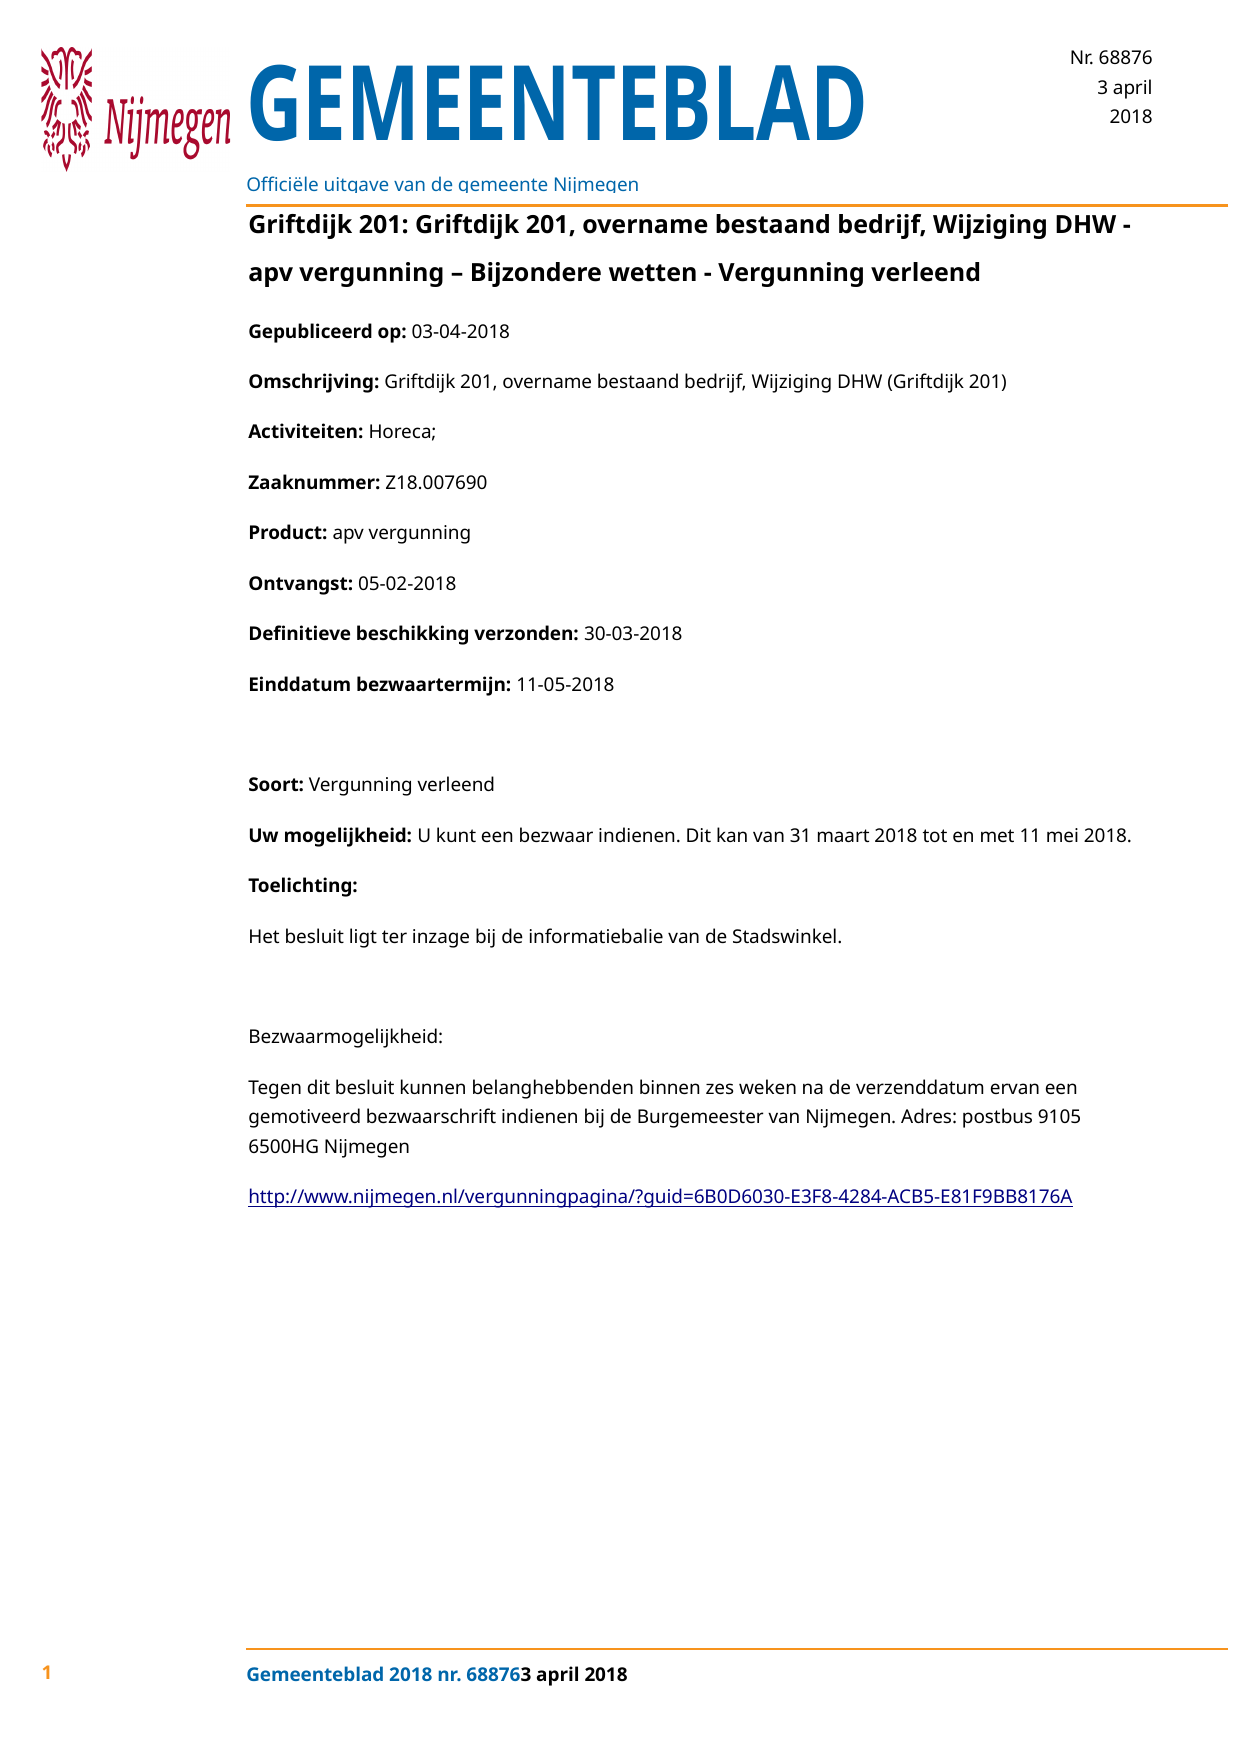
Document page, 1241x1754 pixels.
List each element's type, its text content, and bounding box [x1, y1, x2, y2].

text Definitieve beschikking verzonden: 30-03-2018 [248, 620, 1152, 646]
text Omschrijving: Griftdijk 201, overname bestaand bedrijf, Wijziging DHW (Griftdijk 201) [248, 368, 1152, 394]
picture [41, 47, 231, 172]
text Tegen dit besluit kunnen belanghebbenden binnen zes weken na de verzenddatum ervan een gemotiveerd bezwaarschrift indienen bij de Burgemeester van Nijmegen. Adres: postbus 9105 6500HG Nijmegen [248, 1074, 1152, 1159]
text Einddatum bezwaartermijn: 11-05-2018 [248, 671, 1152, 697]
text Gepubliceerd op: 03-04-2018 [248, 318, 1152, 344]
text Uw mogelijkheid: U kunt een bezwaar indienen. Dit kan van 31 maart 2018 tot en met 11 mei 2018. [248, 822, 1152, 848]
text http://www.nijmegen.nl/vergunningpagina/?guid=6B0D6030-E3F8-4284-ACB5-E81F9BB8176A [248, 1184, 1152, 1209]
text Toelichting: [248, 872, 1152, 898]
text Activiteiten: Horeca; [248, 419, 1152, 444]
text Griftdijk 201: Griftdijk 201, overname bestaand bedrijf, Wijziging DHW - apv vergunning – Bijzondere wetten - Vergunning verleend [248, 207, 1152, 288]
text Zaaknummer: Z18.007690 [248, 469, 1152, 495]
text Ontvangst: 05-02-2018 [248, 570, 1152, 596]
text Product: apv vergunning [248, 519, 1152, 545]
text Het besluit ligt ter inzage bij de informatiebalie van de Stadswinkel. [248, 923, 1152, 949]
text Soort: Vergunning verleend [248, 772, 1152, 797]
text Bezwaarmogelijkheid: [248, 1024, 1152, 1049]
